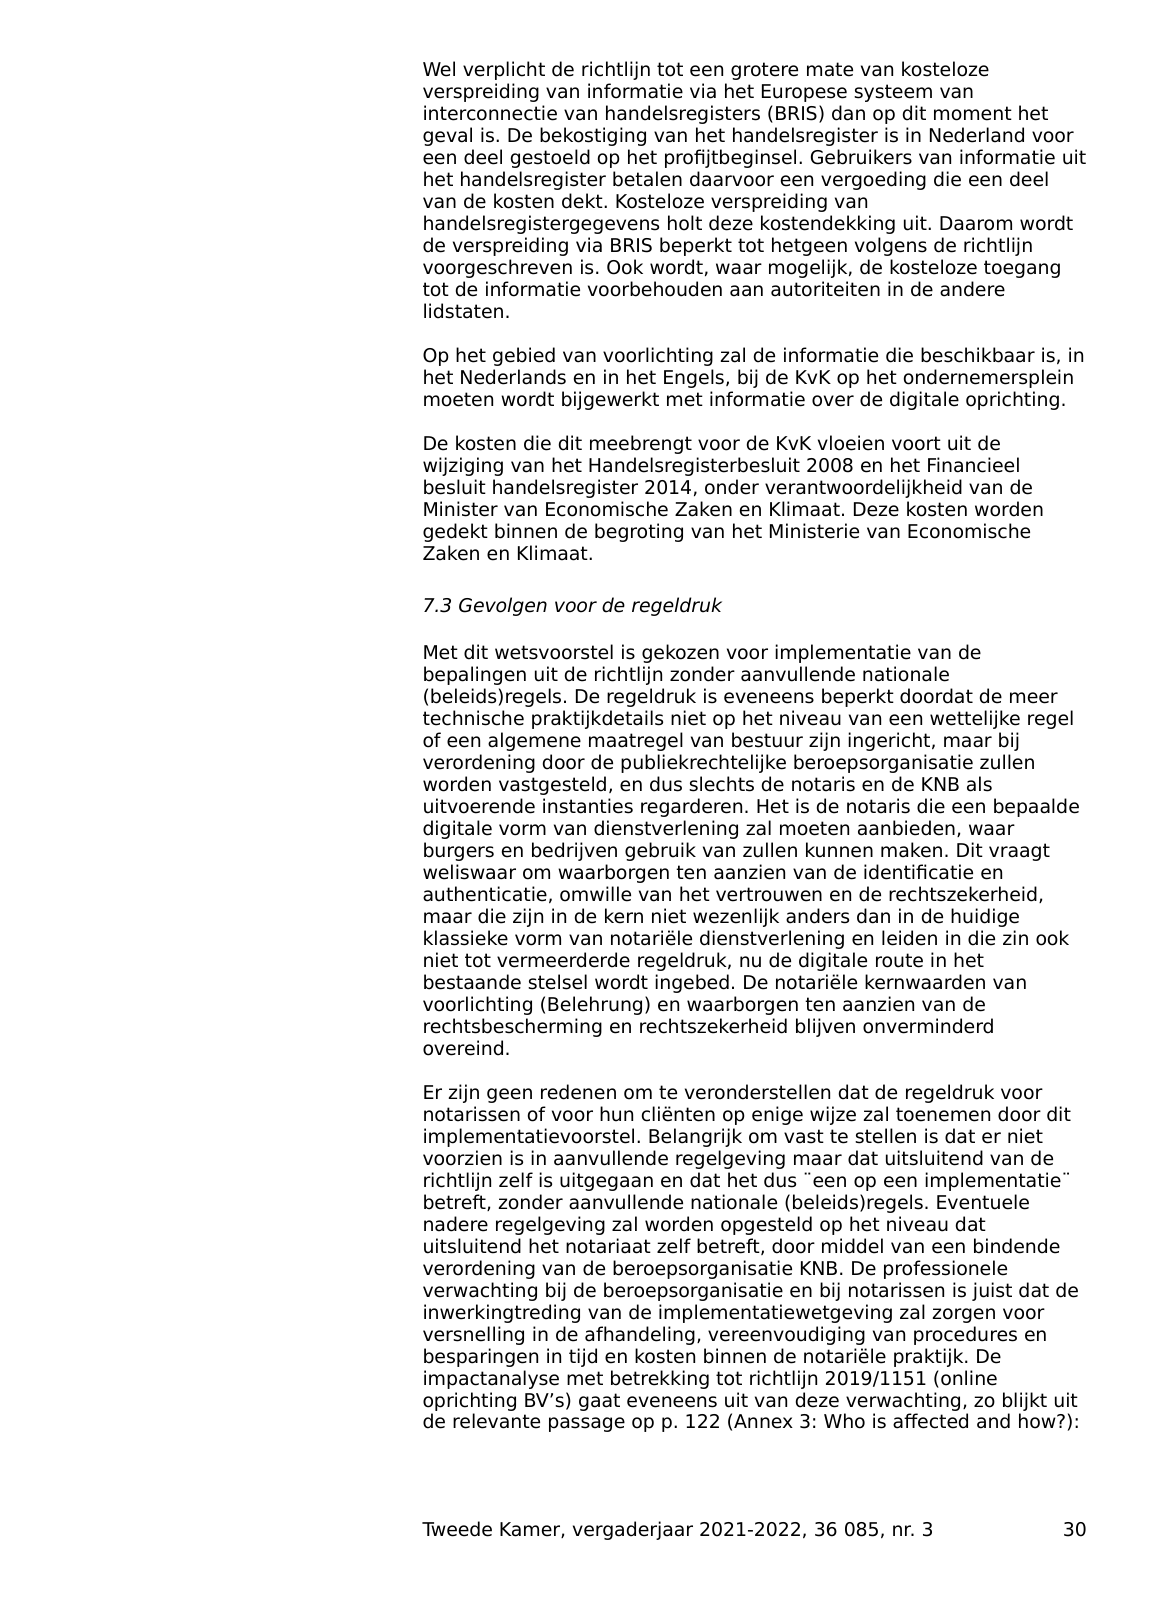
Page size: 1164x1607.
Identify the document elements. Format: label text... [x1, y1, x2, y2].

subtitle 7.3 Gevolgen voor de regeldruk [422, 595, 1087, 617]
text Wel verplicht de richtlijn tot een grotere mate van kosteloze verspreiding van informatie via het Europese systeem van interconnectie van handelsregisters (BRIS) dan op dit moment het geval is. De bekostiging van het handelsregister is in Nederland voor een deel gestoeld op het profijtbeginsel. Gebruikers van informatie uit het handelsregister betalen daarvoor een vergoeding die een deel van de kosten dekt. Kosteloze verspreiding van handelsregistergegevens holt deze kostendekking uit. Daarom wordt de verspreiding via BRIS beperkt tot hetgeen volgens de richtlijn voorgeschreven is. Ook wordt, waar mogelijk, de kosteloze toegang tot de informatie voorbehouden aan autoriteiten in de andere lidstaten. [422, 59, 1087, 323]
text Er zijn geen redenen om te veronderstellen dat de regeldruk voor notarissen of voor hun cliënten op enige wijze zal toenemen door dit implementatievoorstel. Belangrijk om vast te stellen is dat er niet voorzien is in aanvullende regelgeving maar dat uitsluitend van de richtlijn zelf is uitgegaan en dat het dus ¨een op een implementatie¨ betreft, zonder aanvullende nationale (beleids)regels. Eventuele nadere regelgeving zal worden opgesteld op het niveau dat uitsluitend het notariaat zelf betreft, door middel van een bindende verordening van de beroepsorganisatie KNB. De professionele verwachting bij de beroepsorganisatie en bij notarissen is juist dat de inwerkingtreding van de implementatiewetgeving zal zorgen voor versnelling in de afhandeling, vereenvoudiging van procedures en besparingen in tijd en kosten binnen de notariële praktijk. De impactanalyse met betrekking tot richtlijn 2019/1151 (online oprichting BV’s) gaat eveneens uit van deze verwachting, zo blijkt uit de relevante passage op p. 122 (Annex 3: Who is affected and how?): [422, 1082, 1087, 1433]
text Op het gebied van voorlichting zal de informatie die beschikbaar is, in het Nederlands en in het Engels, bij de KvK op het ondernemersplein moeten wordt bijgewerkt met informatie over de digitale oprichting. [422, 345, 1087, 411]
text Met dit wetsvoorstel is gekozen voor implementatie van de bepalingen uit de richtlijn zonder aanvullende nationale (beleids)regels. De regeldruk is eveneens beperkt doordat de meer technische praktijkdetails niet op het niveau van een wettelijke regel of een algemene maatregel van bestuur zijn ingericht, maar bij verordening door de publiekrechtelijke beroepsorganisatie zullen worden vastgesteld, en dus slechts de notaris en de KNB als uitvoerende instanties regarderen. Het is de notaris die een bepaalde digitale vorm van dienstverlening zal moeten aanbieden, waar burgers en bedrijven gebruik van zullen kunnen maken. Dit vraagt weliswaar om waarborgen ten aanzien van de identificatie en authenticatie, omwille van het vertrouwen en de rechtszekerheid, maar die zijn in de kern niet wezenlijk anders dan in de huidige klassieke vorm van notariële dienstverlening en leiden in die zin ook niet tot vermeerderde regeldruk, nu de digitale route in het bestaande stelsel wordt ingebed. De notariële kernwaarden van voorlichting (Belehrung) en waarborgen ten aanzien van de rechtsbescherming en rechtszekerheid blijven onverminderd overeind. [422, 642, 1087, 1059]
text De kosten die dit meebrengt voor de KvK vloeien voort uit de wijziging van het Handelsregisterbesluit 2008 en het Financieel besluit handelsregister 2014, onder verantwoordelijkheid van de Minister van Economische Zaken en Klimaat. Deze kosten worden gedekt binnen de begroting van het Ministerie van Economische Zaken en Klimaat. [422, 433, 1087, 565]
